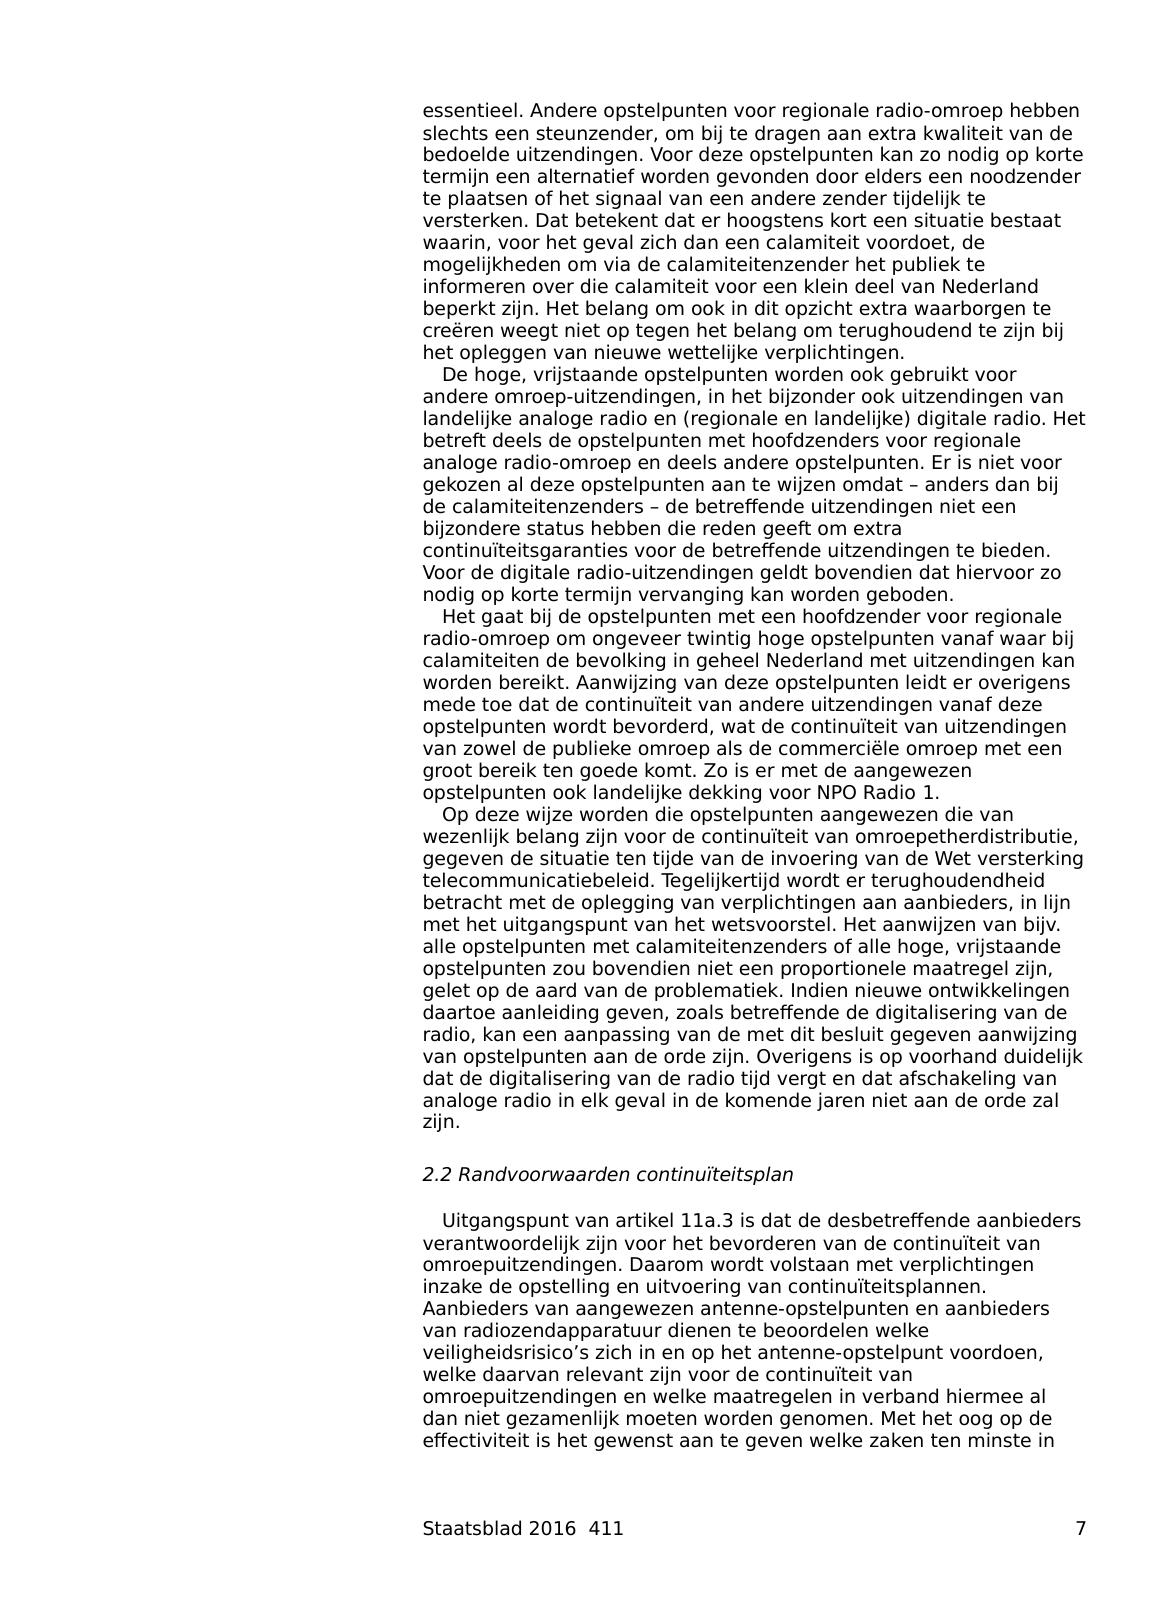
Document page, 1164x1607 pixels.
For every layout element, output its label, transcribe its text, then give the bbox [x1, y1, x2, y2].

subtitle 2.2 Randvoorwaarden continuïteitsplan [422, 1163, 1087, 1185]
text Uitgangspunt van artikel 11a.3 is dat de desbetreffende aanbieders verantwoordelijk zijn voor het bevorderen van de continuïteit van omroepuitzendingen. Daarom wordt volstaan met verplichtingen inzake de opstelling en uitvoering van continuïteitsplannen. Aanbieders van aangewezen antenne-opstelpunten en aanbieders van radiozendapparatuur dienen te beoordelen welke veiligheidsrisico’s zich in en op het antenne-opstelpunt voordoen, welke daarvan relevant zijn voor de continuïteit van omroepuitzendingen en welke maatregelen in verband hiermee al dan niet gezamenlijk moeten worden genomen. Met het oog op de effectiviteit is het gewenst aan te geven welke zaken ten minste in [422, 1210, 1087, 1452]
text Op deze wijze worden die opstelpunten aangewezen die van wezenlijk belang zijn voor de continuïteit van omroepetherdistributie, gegeven de situatie ten tijde van de invoering van de Wet versterking telecommunicatiebeleid. Tegelijkertijd wordt er terughoudendheid betracht met de oplegging van verplichtingen aan aanbieders, in lijn met het uitgangspunt van het wetsvoorstel. Het aanwijzen van bijv. alle opstelpunten met calamiteitenzenders of alle hoge, vrijstaande opstelpunten zou bovendien niet een proportionele maatregel zijn, gelet op de aard van de problematiek. Indien nieuwe ontwikkelingen daartoe aanleiding geven, zoals betreffende de digitalisering van de radio, kan een aanpassing van de met dit besluit gegeven aanwijzing van opstelpunten aan de orde zijn. Overigens is op voorhand duidelijk dat de digitalisering van de radio tijd vergt en dat afschakeling van analoge radio in elk geval in de komende jaren niet aan de orde zal zijn. [422, 804, 1087, 1133]
text essentieel. Andere opstelpunten voor regionale radio-omroep hebben slechts een steunzender, om bij te dragen aan extra kwaliteit van de bedoelde uitzendingen. Voor deze opstelpunten kan zo nodig op korte termijn een alternatief worden gevonden door elders een noodzender te plaatsen of het signaal van een andere zender tijdelijk te versterken. Dat betekent dat er hoogstens kort een situatie bestaat waarin, voor het geval zich dan een calamiteit voordoet, de mogelijkheden om via de calamiteitenzender het publiek te informeren over die calamiteit voor een klein deel van Nederland beperkt zijn. Het belang om ook in dit opzicht extra waarborgen te creëren weegt niet op tegen het belang om terughoudend te zijn bij het opleggen van nieuwe wettelijke verplichtingen. [422, 100, 1087, 364]
text Het gaat bij de opstelpunten met een hoofdzender voor regionale radio-omroep om ongeveer twintig hoge opstelpunten vanaf waar bij calamiteiten de bevolking in geheel Nederland met uitzendingen kan worden bereikt. Aanwijzing van deze opstelpunten leidt er overigens mede toe dat de continuïteit van andere uitzendingen vanaf deze opstelpunten wordt bevorderd, wat de continuïteit van uitzendingen van zowel de publieke omroep als de commerciële omroep met een groot bereik ten goede komt. Zo is er met de aangewezen opstelpunten ook landelijke dekking voor NPO Radio 1. [422, 606, 1087, 804]
text De hoge, vrijstaande opstelpunten worden ook gebruikt voor andere omroep-uitzendingen, in het bijzonder ook uitzendingen van landelijke analoge radio en (regionale en landelijke) digitale radio. Het betreft deels de opstelpunten met hoofdzenders voor regionale analoge radio-omroep en deels andere opstelpunten. Er is niet voor gekozen al deze opstelpunten aan te wijzen omdat – anders dan bij de calamiteitenzenders – de betreffende uitzendingen niet een bijzondere status hebben die reden geeft om extra continuïteitsgaranties voor de betreffende uitzendingen te bieden. Voor de digitale radio-uitzendingen geldt bovendien dat hiervoor zo nodig op korte termijn vervanging kan worden geboden. [422, 364, 1087, 606]
